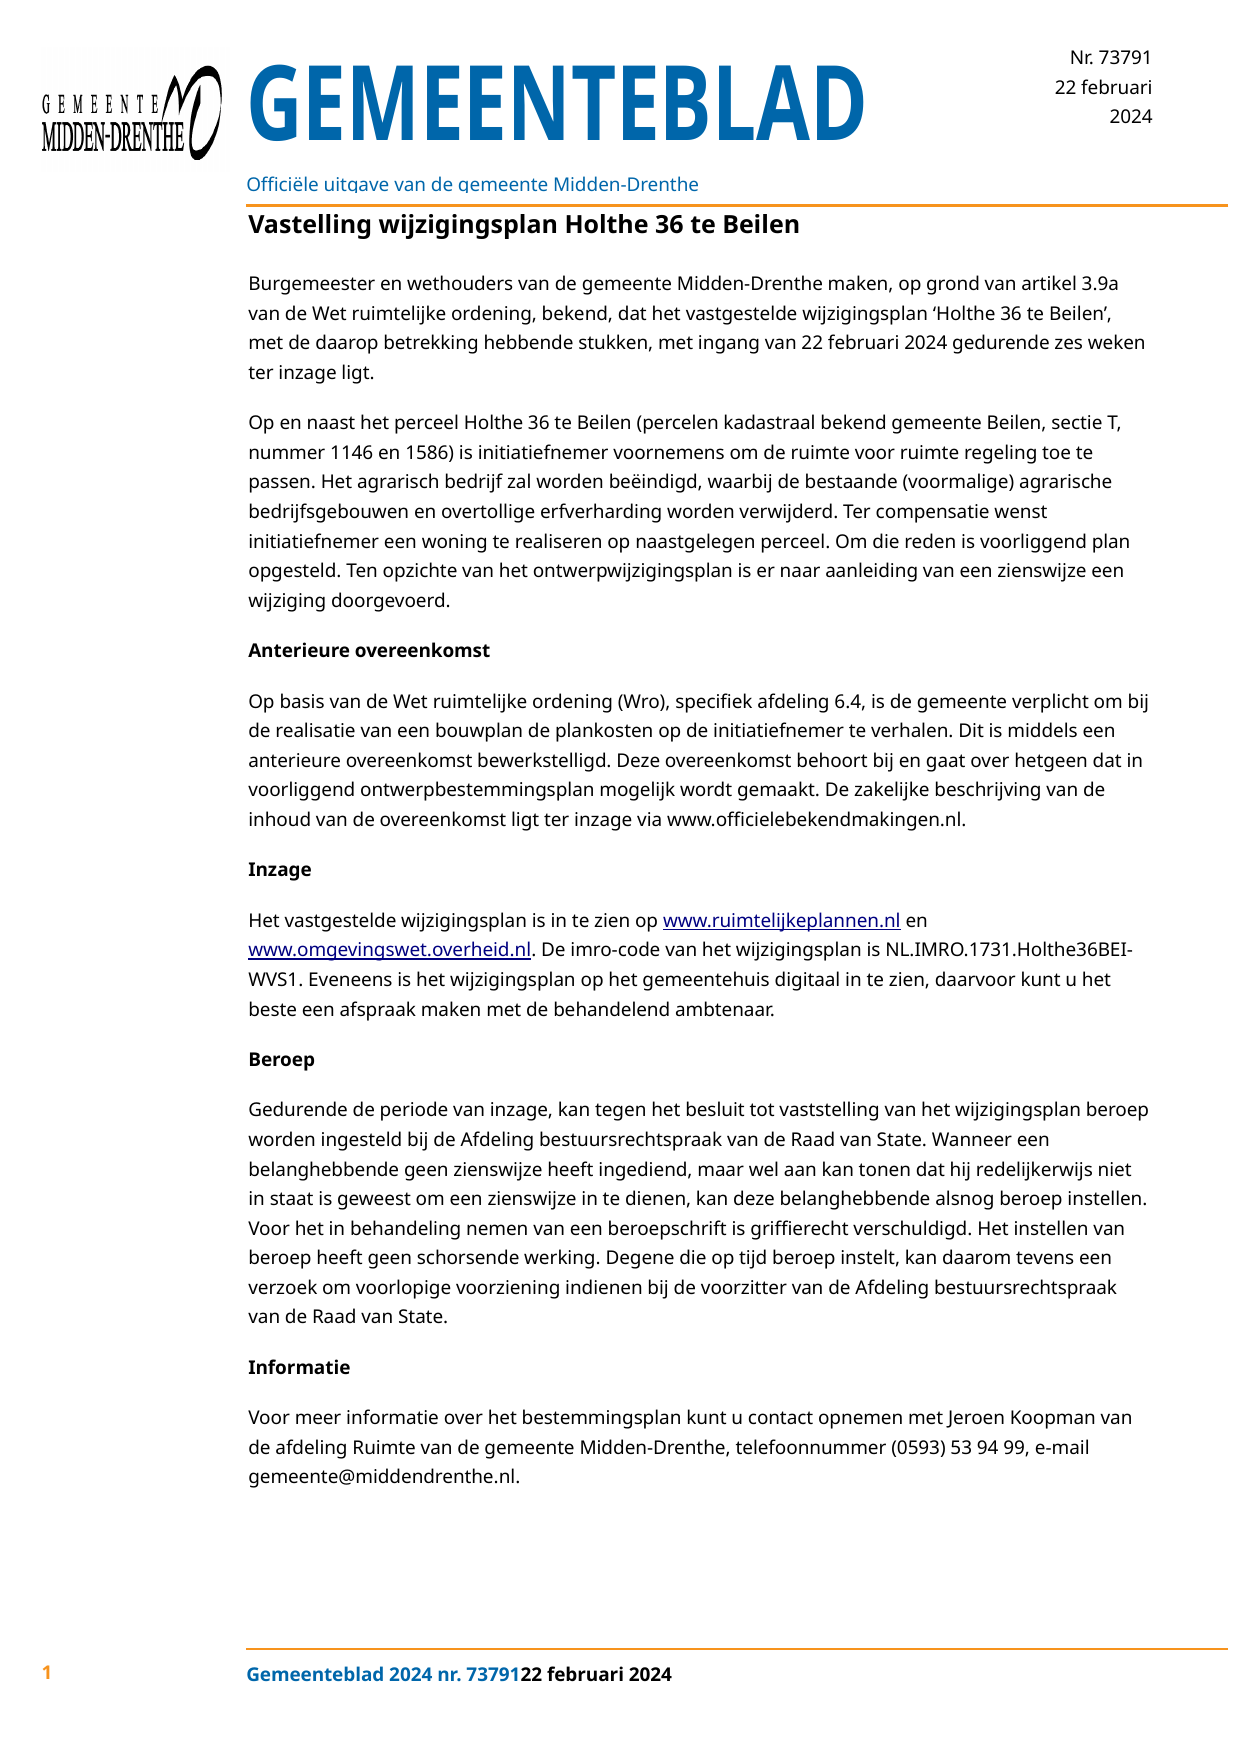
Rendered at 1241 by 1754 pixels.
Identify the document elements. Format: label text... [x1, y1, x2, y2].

picture [41, 47, 231, 172]
text Vastelling wijzigingsplan Holthe 36 te Beilen [248, 207, 1152, 241]
text Burgemeester en wethouders van de gemeente Midden-Drenthe maken, op grond van artikel 3.9a van de Wet ruimtelijke ordening, bekend, dat het vastgestelde wijzigingsplan ‘Holthe 36 te Beilen’, met de daarop betrekking hebbende stukken, met ingang van 22 februari 2024 gedurende zes weken ter inzage ligt. [248, 270, 1152, 385]
text Inzage [248, 857, 1152, 882]
text Het vastgestelde wijzigingsplan is in te zien op www.ruimtelijkeplannen.nl en www.omgevingswet.overheid.nl. De imro-code van het wijzigingsplan is NL.IMRO.1731.Holthe36BEI-WVS1. Eveneens is het wijzigingsplan op het gemeentehuis digitaal in te zien, daarvoor kunt u het beste een afspraak maken met de behandelend ambtenaar. [248, 907, 1152, 1021]
text Informatie [248, 1354, 1152, 1380]
text Anterieure overeenkomst [248, 637, 1152, 663]
text Beroep [248, 1046, 1152, 1072]
text Gedurende de periode van inzage, kan tegen het besluit tot vaststelling van het wijzigingsplan beroep worden ingesteld bij de Afdeling bestuursrechtspraak van de Raad van State. Wanneer een belanghebbende geen zienswijze heeft ingediend, maar wel aan kan tonen dat hij redelijkerwijs niet in staat is geweest om een zienswijze in te dienen, kan deze belanghebbende alsnog beroep instellen. Voor het in behandeling nemen van een beroepschrift is griffierecht verschuldigd. Het instellen van beroep heeft geen schorsende werking. Degene die op tijd beroep instelt, kan daarom tevens een verzoek om voorlopige voorziening indienen bij de voorzitter van de Afdeling bestuursrechtspraak van de Raad van State. [248, 1097, 1152, 1329]
text Op basis van de Wet ruimtelijke ordening (Wro), specifiek afdeling 6.4, is de gemeente verplicht om bij de realisatie van een bouwplan de plankosten op de initiatiefnemer te verhalen. Dit is middels een anterieure overeenkomst bewerkstelligd. Deze overeenkomst behoort bij en gaat over hetgeen dat in voorliggend ontwerpbestemmingsplan mogelijk wordt gemaakt. De zakelijke beschrijving van de inhoud van de overeenkomst ligt ter inzage via www.officielebekendmakingen.nl. [248, 688, 1152, 832]
text Op en naast het perceel Holthe 36 te Beilen (percelen kadastraal bekend gemeente Beilen, sectie T, nummer 1146 en 1586) is initiatiefnemer voornemens om de ruimte voor ruimte regeling toe te passen. Het agrarisch bedrijf zal worden beëindigd, waarbij de bestaande (voormalige) agrarische bedrijfsgebouwen en overtollige erfverharding worden verwijderd. Ter compensatie wenst initiatiefnemer een woning te realiseren op naastgelegen perceel. Om die reden is voorliggend plan opgesteld. Ten opzichte van het ontwerpwijzigingsplan is er naar aanleiding van een zienswijze een wijziging doorgevoerd. [248, 409, 1152, 613]
text Voor meer informatie over het bestemmingsplan kunt u contact opnemen met Jeroen Koopman van de afdeling Ruimte van de gemeente Midden-Drenthe, telefoonnummer (0593) 53 94 99, e-mail gemeente@middendrenthe.nl. [248, 1404, 1152, 1489]
